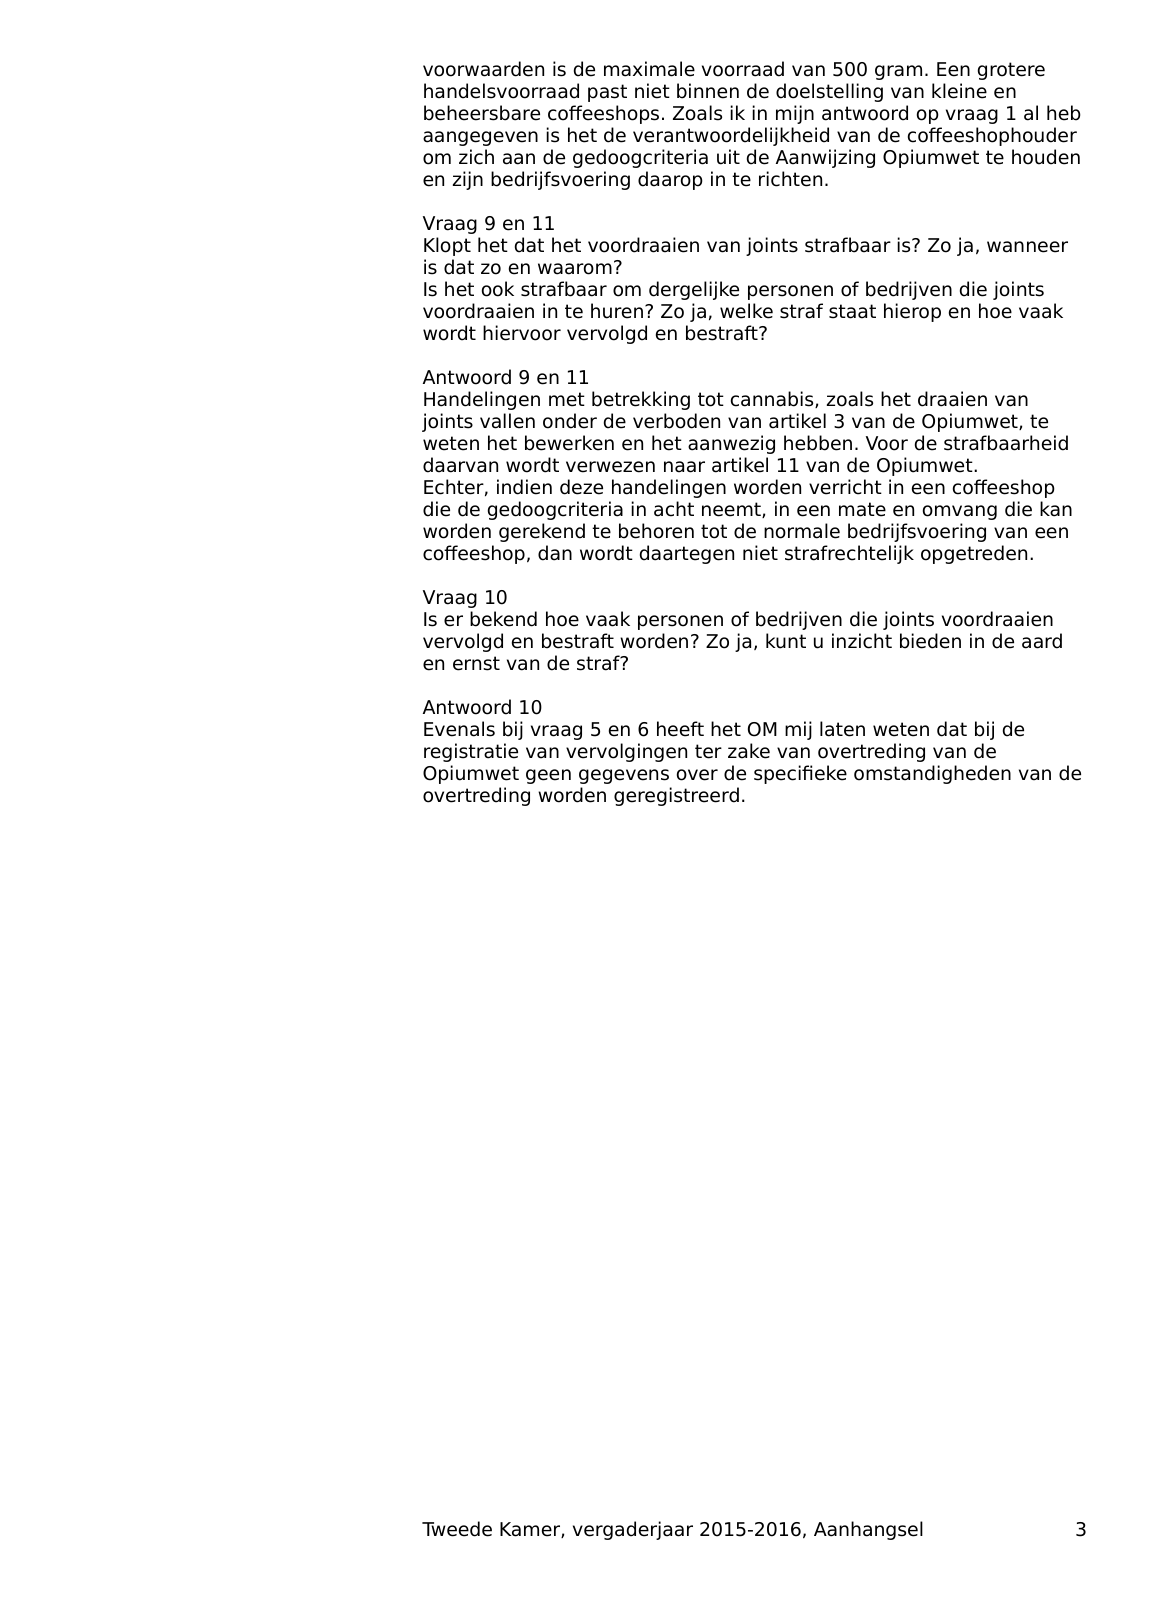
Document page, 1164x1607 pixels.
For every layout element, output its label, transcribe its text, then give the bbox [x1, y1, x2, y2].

text Is het ook strafbaar om dergelijke personen of bedrijven die joints voordraaien in te huren? Zo ja, welke straf staat hierop en hoe vaak wordt hiervoor vervolgd en bestraft? [422, 279, 1087, 345]
text Vraag 10 [422, 587, 1087, 609]
text Antwoord 9 en 11 [422, 367, 1087, 389]
text Evenals bij vraag 5 en 6 heeft het OM mij laten weten dat bij de registratie van vervolgingen ter zake van overtreding van de Opiumwet geen gegevens over de specifieke omstandigheden van de overtreding worden geregistreerd. [422, 719, 1087, 807]
text Antwoord 10 [422, 697, 1087, 719]
text Vraag 9 en 11 [422, 213, 1087, 235]
text Handelingen met betrekking tot cannabis, zoals het draaien van joints vallen onder de verboden van artikel 3 van de Opiumwet, te weten het bewerken en het aanwezig hebben. Voor de strafbaarheid daarvan wordt verwezen naar artikel 11 van de Opiumwet. [422, 389, 1087, 477]
text Is er bekend hoe vaak personen of bedrijven die joints voordraaien vervolgd en bestraft worden? Zo ja, kunt u inzicht bieden in de aard en ernst van de straf? [422, 609, 1087, 675]
text Klopt het dat het voordraaien van joints strafbaar is? Zo ja, wanneer is dat zo en waarom? [422, 235, 1087, 279]
text Echter, indien deze handelingen worden verricht in een coffeeshop die de gedoogcriteria in acht neemt, in een mate en omvang die kan worden gerekend te behoren tot de normale bedrijfsvoering van een coffeeshop, dan wordt daartegen niet strafrechtelijk opgetreden. [422, 477, 1087, 565]
text voorwaarden is de maximale voorraad van 500 gram. Een grotere handelsvoorraad past niet binnen de doelstelling van kleine en beheersbare coffeeshops. Zoals ik in mijn antwoord op vraag 1 al heb aangegeven is het de verantwoordelijkheid van de coffeeshophouder om zich aan de gedoogcriteria uit de Aanwijzing Opiumwet te houden en zijn bedrijfsvoering daarop in te richten. [422, 59, 1087, 191]
